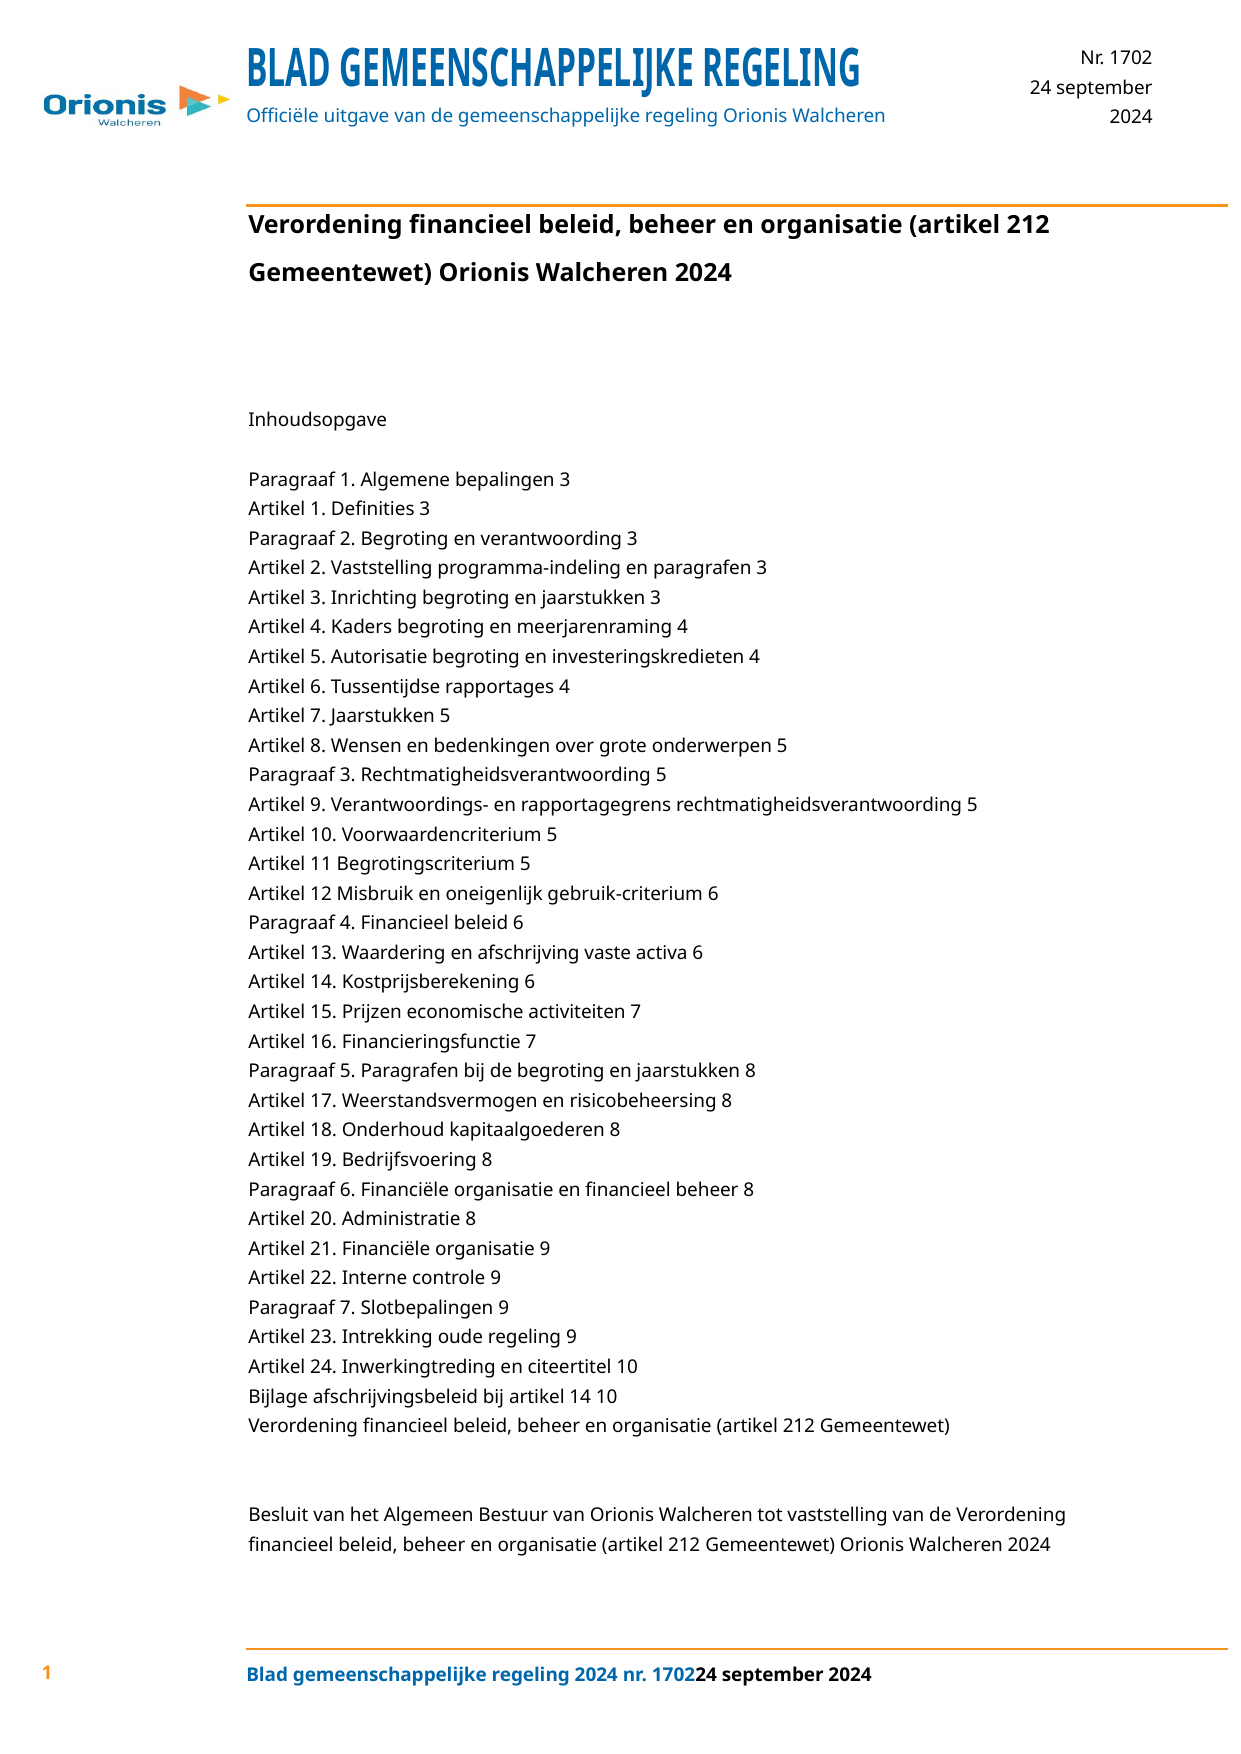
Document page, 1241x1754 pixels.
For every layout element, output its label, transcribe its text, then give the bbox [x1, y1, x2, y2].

text Artikel 6. Tussentijdse rapportages 4 [248, 673, 1152, 699]
text Artikel 17. Weerstandsvermogen en risicobeheersing 8 [248, 1087, 1152, 1113]
text Artikel 9. Verantwoordings- en rapportagegrens rechtmatigheidsverantwoording 5 [248, 791, 1152, 817]
text Artikel 7. Jaarstukken 5 [248, 702, 1152, 728]
text Paragraaf 6. Financiële organisatie en financieel beheer 8 [248, 1176, 1152, 1202]
text Artikel 21. Financiële organisatie 9 [248, 1235, 1152, 1261]
text Artikel 19. Bedrijfsvoering 8 [248, 1146, 1152, 1172]
text Besluit van het Algemeen Bestuur van Orionis Walcheren tot vaststelling van de Verordening financieel beleid, beheer en organisatie (artikel 212 Gemeentewet) Orionis Walcheren 2024 [248, 1501, 1152, 1557]
text Inhoudsopgave [248, 407, 1152, 432]
text Paragraaf 4. Financieel beleid 6 [248, 909, 1152, 935]
text Artikel 5. Autorisatie begroting en investeringskredieten 4 [248, 643, 1152, 669]
picture [41, 47, 231, 172]
text Artikel 15. Prijzen economische activiteiten 7 [248, 998, 1152, 1024]
text Artikel 11 Begrotingscriterium 5 [248, 850, 1152, 876]
text Artikel 3. Inrichting begroting en jaarstukken 3 [248, 584, 1152, 610]
text Artikel 2. Vaststelling programma-indeling en paragrafen 3 [248, 554, 1152, 580]
text Artikel 12 Misbruik en oneigenlijk gebruik-criterium 6 [248, 880, 1152, 906]
text Artikel 20. Administratie 8 [248, 1205, 1152, 1231]
text Paragraaf 5. Paragrafen bij de begroting en jaarstukken 8 [248, 1057, 1152, 1083]
text Bijlage afschrijvingsbeleid bij artikel 14 10 [248, 1383, 1152, 1409]
text Artikel 10. Voorwaardencriterium 5 [248, 821, 1152, 847]
text Paragraaf 1. Algemene bepalingen 3 [248, 466, 1152, 492]
text Artikel 24. Inwerkingtreding en citeertitel 10 [248, 1353, 1152, 1379]
text Artikel 4. Kaders begroting en meerjarenraming 4 [248, 614, 1152, 639]
text Artikel 14. Kostprijsberekening 6 [248, 969, 1152, 994]
text Verordening financieel beleid, beheer en organisatie (artikel 212 Gemeentewet) [248, 1412, 1152, 1438]
text Artikel 8. Wensen en bedenkingen over grote onderwerpen 5 [248, 732, 1152, 758]
text Paragraaf 7. Slotbepalingen 9 [248, 1294, 1152, 1320]
text Artikel 16. Financieringsfunctie 7 [248, 1028, 1152, 1054]
text Paragraaf 2. Begroting en verantwoording 3 [248, 525, 1152, 551]
text Artikel 22. Interne controle 9 [248, 1264, 1152, 1290]
text Artikel 18. Onderhoud kapitaalgoederen 8 [248, 1117, 1152, 1142]
text Verordening financieel beleid, beheer en organisatie (artikel 212 Gemeentewet) Orionis Walcheren 2024 [248, 207, 1152, 288]
text Artikel 13. Waardering en afschrijving vaste activa 6 [248, 939, 1152, 965]
text Artikel 1. Definities 3 [248, 495, 1152, 521]
text Artikel 23. Intrekking oude regeling 9 [248, 1324, 1152, 1349]
text Paragraaf 3. Rechtmatigheidsverantwoording 5 [248, 762, 1152, 787]
